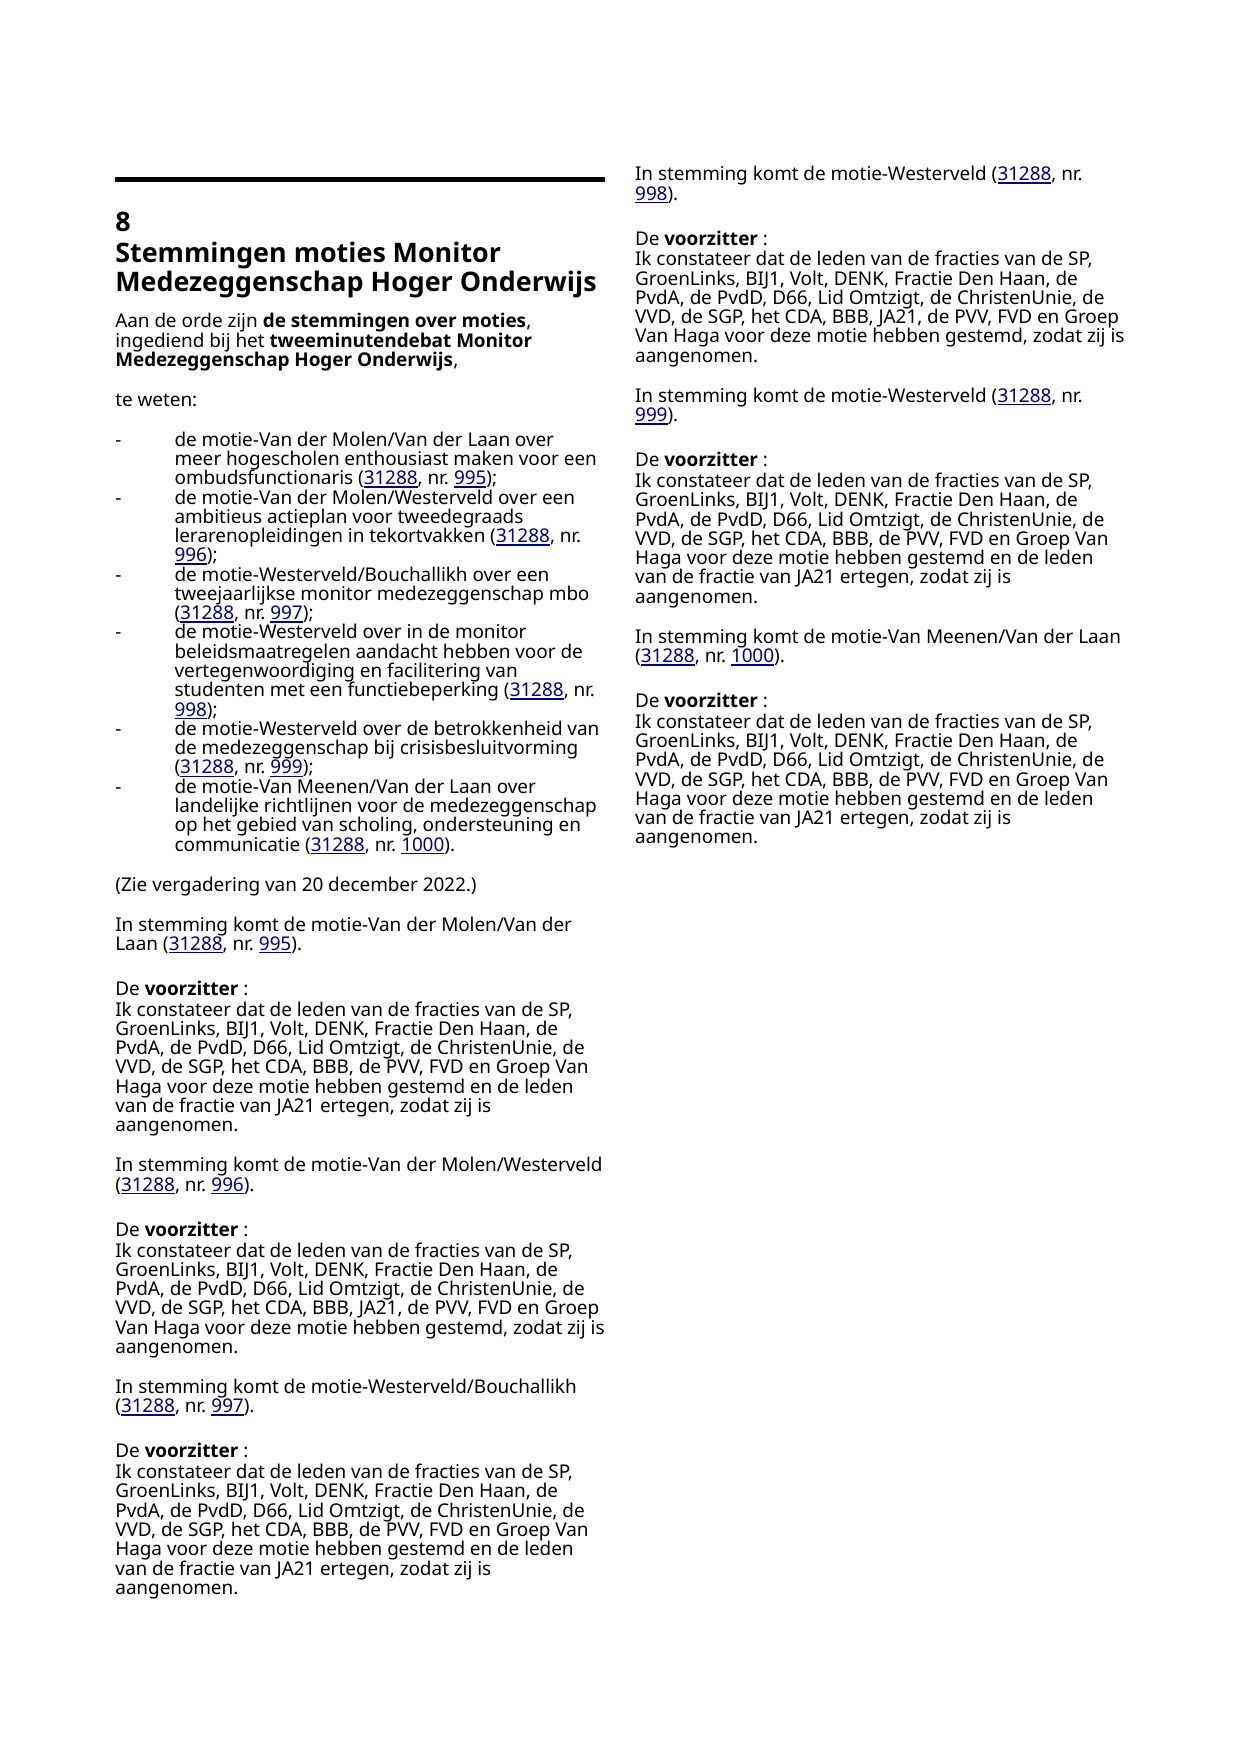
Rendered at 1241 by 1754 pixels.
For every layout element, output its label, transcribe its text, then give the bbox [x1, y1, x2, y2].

text De voorzitter : [115, 1216, 605, 1242]
text Ik constateer dat de leden van de fracties van de SP, GroenLinks, BIJ1, Volt, DENK, Fractie Den Haan, de PvdA, de PvdD, D66, Lid Omtzigt, de ChristenUnie, de VVD, de SGP, het CDA, BBB, JA21, de PVV, FVD en Groep Van Haga voor deze motie hebben gestemd, zodat zij is aangenomen. [115, 1242, 605, 1357]
text In stemming komt de motie-Westerveld (31288, nr. 998). [635, 165, 1125, 204]
list de motie-Van der Molen/Van der Laan over meer hogescholen enthousiast maken voor een ombudsfunctionaris (31288, nr. 995); [115, 431, 605, 489]
list de motie-Van der Molen/Westerveld over een ambitieus actieplan voor tweedegraads lerarenopleidingen in tekortvakken (31288, nr. 996); [115, 489, 605, 566]
list de motie-Westerveld/Bouchallikh over een tweejaarlijkse monitor medezeggenschap mbo (31288, nr. 997); [115, 566, 605, 623]
text De voorzitter : [635, 225, 1125, 250]
text Ik constateer dat de leden van de fracties van de SP, GroenLinks, BIJ1, Volt, DENK, Fractie Den Haan, de PvdA, de PvdD, D66, Lid Omtzigt, de ChristenUnie, de VVD, de SGP, het CDA, BBB, de PVV, FVD en Groep Van Haga voor deze motie hebben gestemd en de leden van de fractie van JA21 ertegen, zodat zij is aangenomen. [635, 472, 1125, 607]
text Stemmingen moties Monitor Medezeggenschap Hoger Onderwijs [115, 239, 605, 312]
text De voorzitter : [635, 446, 1125, 472]
text 8 [115, 203, 605, 239]
list de motie-Westerveld over in de monitor beleidsmaatregelen aandacht hebben voor de vertegenwoordiging en facilitering van studenten met een functiebeperking (31288, nr. 998); [115, 623, 605, 720]
text In stemming komt de motie-Van der Molen/Van der Laan (31288, nr. 995). [115, 916, 605, 954]
text De voorzitter : [115, 975, 605, 1001]
text De voorzitter : [635, 687, 1125, 713]
text Ik constateer dat de leden van de fracties van de SP, GroenLinks, BIJ1, Volt, DENK, Fractie Den Haan, de PvdA, de PvdD, D66, Lid Omtzigt, de ChristenUnie, de VVD, de SGP, het CDA, BBB, JA21, de PVV, FVD en Groep Van Haga voor deze motie hebben gestemd, zodat zij is aangenomen. [635, 250, 1125, 366]
text In stemming komt de motie-Van Meenen/Van der Laan (31288, nr. 1000). [635, 628, 1125, 666]
text De voorzitter : [115, 1437, 605, 1463]
text te weten: [115, 391, 605, 410]
text Ik constateer dat de leden van de fracties van de SP, GroenLinks, BIJ1, Volt, DENK, Fractie Den Haan, de PvdA, de PvdD, D66, Lid Omtzigt, de ChristenUnie, de VVD, de SGP, het CDA, BBB, de PVV, FVD en Groep Van Haga voor deze motie hebben gestemd en de leden van de fractie van JA21 ertegen, zodat zij is aangenomen. [115, 1001, 605, 1136]
text Ik constateer dat de leden van de fracties van de SP, GroenLinks, BIJ1, Volt, DENK, Fractie Den Haan, de PvdA, de PvdD, D66, Lid Omtzigt, de ChristenUnie, de VVD, de SGP, het CDA, BBB, de PVV, FVD en Groep Van Haga voor deze motie hebben gestemd en de leden van de fractie van JA21 ertegen, zodat zij is aangenomen. [115, 1463, 605, 1598]
text In stemming komt de motie-Van der Molen/Westerveld (31288, nr. 996). [115, 1156, 605, 1195]
list de motie-Westerveld over de betrokkenheid van de medezeggenschap bij crisisbesluitvorming (31288, nr. 999); [115, 720, 605, 778]
text (Zie vergadering van 20 december 2022.) [115, 876, 605, 895]
text In stemming komt de motie-Westerveld/Bouchallikh (31288, nr. 997). [115, 1378, 605, 1417]
text In stemming komt de motie-Westerveld (31288, nr. 999). [635, 387, 1125, 425]
text Ik constateer dat de leden van de fracties van de SP, GroenLinks, BIJ1, Volt, DENK, Fractie Den Haan, de PvdA, de PvdD, D66, Lid Omtzigt, de ChristenUnie, de VVD, de SGP, het CDA, BBB, de PVV, FVD en Groep Van Haga voor deze motie hebben gestemd en de leden van de fractie van JA21 ertegen, zodat zij is aangenomen. [635, 713, 1125, 848]
list de motie-Van Meenen/Van der Laan over landelijke richtlijnen voor de medezeggenschap op het gebied van scholing, ondersteuning en communicatie (31288, nr. 1000). [115, 778, 605, 855]
text Aan de orde zijn de stemmingen over moties, ingediend bij het tweeminutendebat Monitor Medezeggenschap Hoger Onderwijs, [115, 312, 605, 370]
